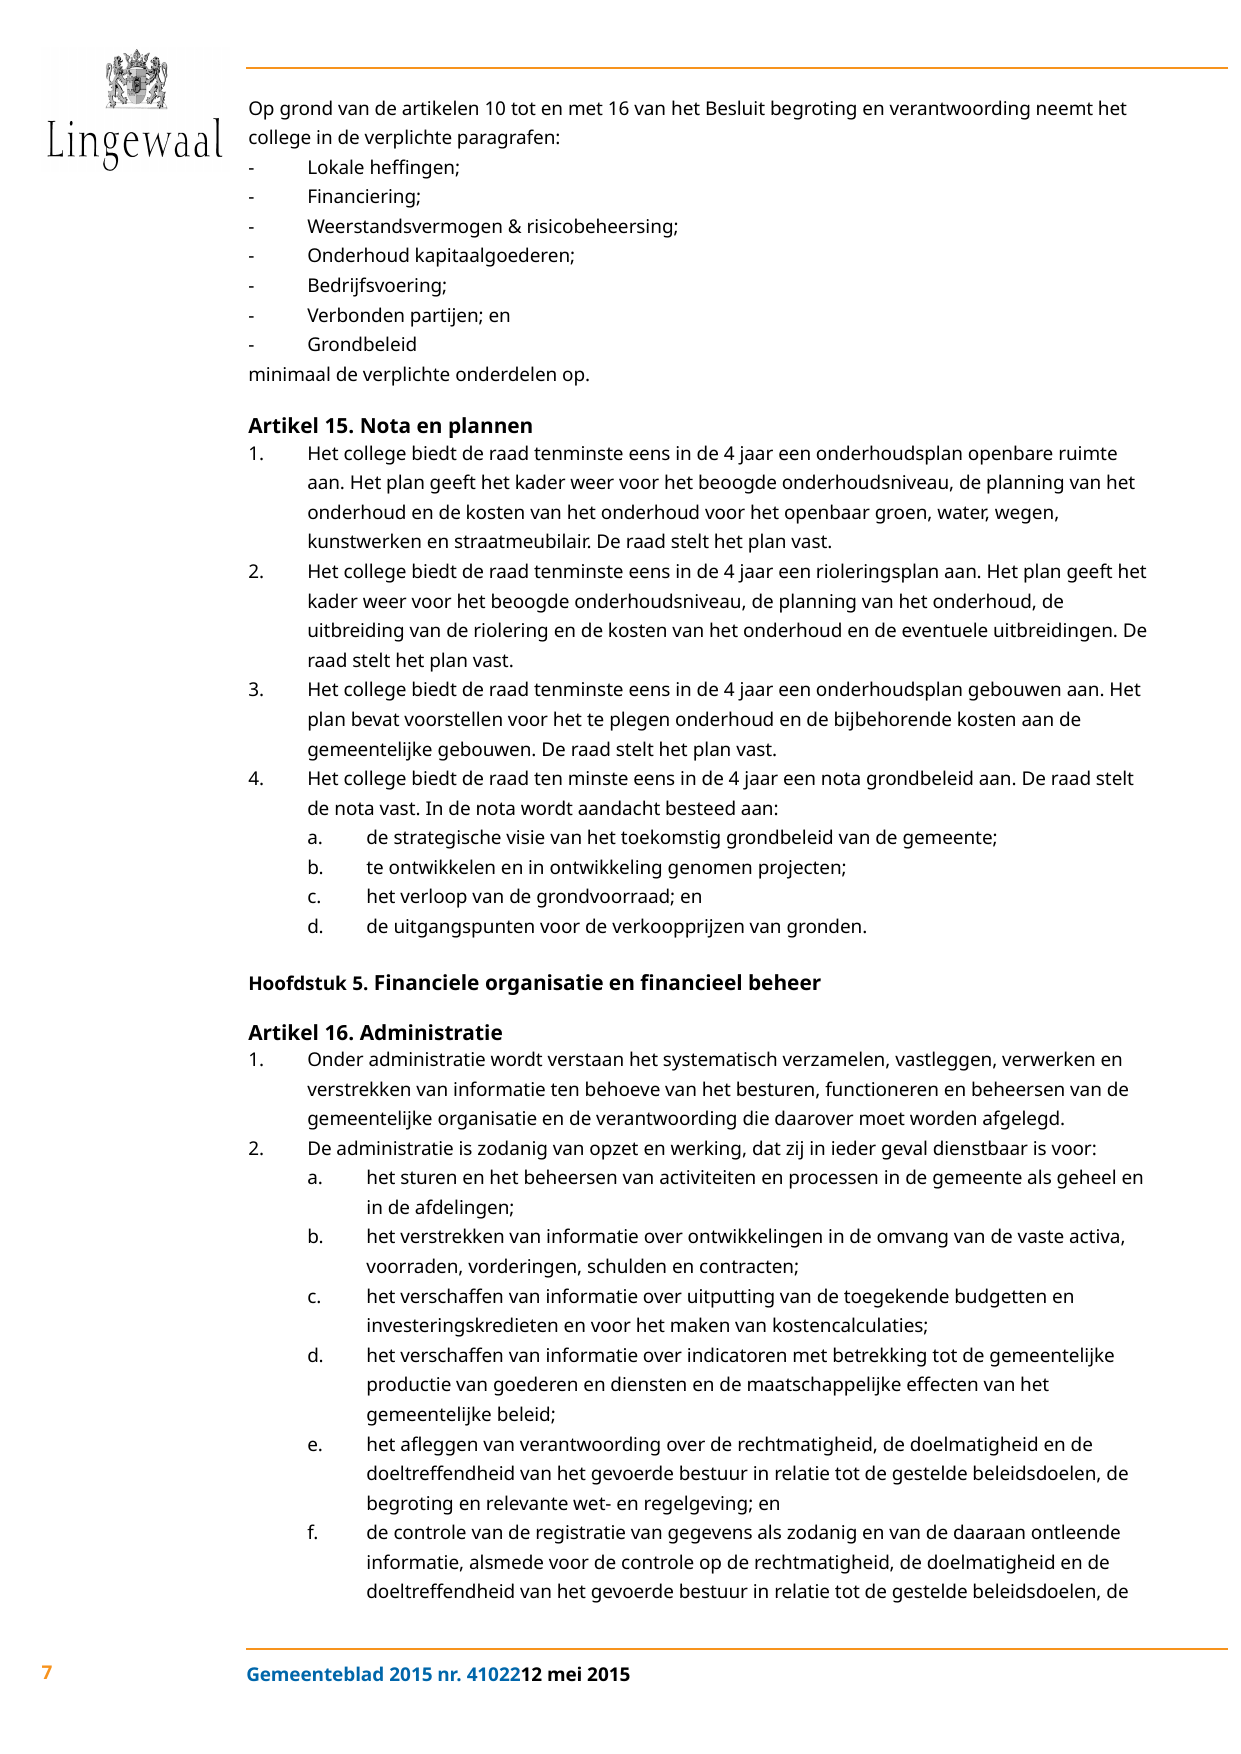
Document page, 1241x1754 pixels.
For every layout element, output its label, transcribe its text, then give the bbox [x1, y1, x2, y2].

list het verstrekken van informatie over ontwikkelingen in de omvang van de vaste activa, voorraden, vorderingen, schulden en contracten; [307, 1224, 1152, 1279]
picture [41, 47, 231, 172]
list Het college biedt de raad tenminste eens in de 4 jaar een onderhoudsplan openbare ruimte aan. Het plan geeft het kader weer voor het beoogde onderhoudsniveau, de planning van het onderhoud en de kosten van het onderhoud voor het openbaar groen, water, wegen, kunstwerken en straatmeubilair. De raad stelt het plan vast. [248, 440, 1152, 554]
list Het college biedt de raad tenminste eens in de 4 jaar een onderhoudsplan gebouwen aan. Het plan bevat voorstellen voor het te plegen onderhoud en de bijbehorende kosten aan de gemeentelijke gebouwen. De raad stelt het plan vast. [248, 677, 1152, 761]
list Grondbeleid [248, 331, 1152, 357]
text Artikel 15. Nota en plannen [248, 411, 1152, 440]
list de uitgangspunten voor de verkoopprijzen van gronden. [307, 913, 1152, 939]
text Op grond van de artikelen 10 tot en met 16 van het Besluit begroting en verantwoording neemt het college in de verplichte paragrafen: [248, 95, 1152, 150]
list de controle van de registratie van gegevens als zodanig en van de daaraan ontleende informatie, alsmede voor de controle op de rechtmatigheid, de doelmatigheid en de doeltreffendheid van het gevoerde bestuur in relatie tot de gestelde beleidsdoelen, de [307, 1519, 1152, 1604]
list Verbonden partijen; en [248, 302, 1152, 328]
list Het college biedt de raad tenminste eens in de 4 jaar een rioleringsplan aan. Het plan geeft het kader weer voor het beoogde onderhoudsniveau, de planning van het onderhoud, de uitbreiding van de riolering en de kosten van het onderhoud en de eventuele uitbreidingen. De raad stelt het plan vast. [248, 558, 1152, 673]
list De administratie is zodanig van opzet en werking, dat zij in ieder geval dienstbaar is voor: [248, 1135, 1152, 1161]
list Onder administratie wordt verstaan het systematisch verzamelen, vastleggen, verwerken en verstrekken van informatie ten behoeve van het besturen, functioneren en beheersen van de gemeentelijke organisatie en de verantwoording die daarover moet worden afgelegd. [248, 1046, 1152, 1131]
list Lokale heffingen; [248, 154, 1152, 180]
list Bedrijfsvoering; [248, 272, 1152, 298]
list Weerstandsvermogen & risicobeheersing; [248, 213, 1152, 239]
list Financiering; [248, 183, 1152, 209]
list het verschaffen van informatie over uitputting van de toegekende budgetten en investeringskredieten en voor het maken van kostencalculaties; [307, 1283, 1152, 1338]
list Onderhoud kapitaalgoederen; [248, 243, 1152, 268]
list te ontwikkelen en in ontwikkeling genomen projecten; [307, 854, 1152, 880]
list de strategische visie van het toekomstig grondbeleid van de gemeente; [307, 824, 1152, 850]
text Artikel 16. Administratie [248, 1018, 1152, 1046]
list het verschaffen van informatie over indicatoren met betrekking tot de gemeentelijke productie van goederen en diensten en de maatschappelijke effecten van het gemeentelijke beleid; [307, 1342, 1152, 1427]
text Hoofdstuk 5. Financiele organisatie en financieel beheer [248, 968, 1152, 997]
list het afleggen van verantwoording over de rechtmatigheid, de doelmatigheid en de doeltreffendheid van het gevoerde bestuur in relatie tot de gestelde beleidsdoelen, de begroting en relevante wet- en regelgeving; en [307, 1431, 1152, 1516]
text minimaal de verplichte onderdelen op. [248, 361, 1152, 387]
list het verloop van de grondvoorraad; en [307, 884, 1152, 909]
list het sturen en het beheersen van activiteiten en processen in de gemeente als geheel en in de afdelingen; [307, 1164, 1152, 1220]
list Het college biedt de raad ten minste eens in de 4 jaar een nota grondbeleid aan. De raad stelt de nota vast. In de nota wordt aandacht besteed aan: [248, 765, 1152, 821]
